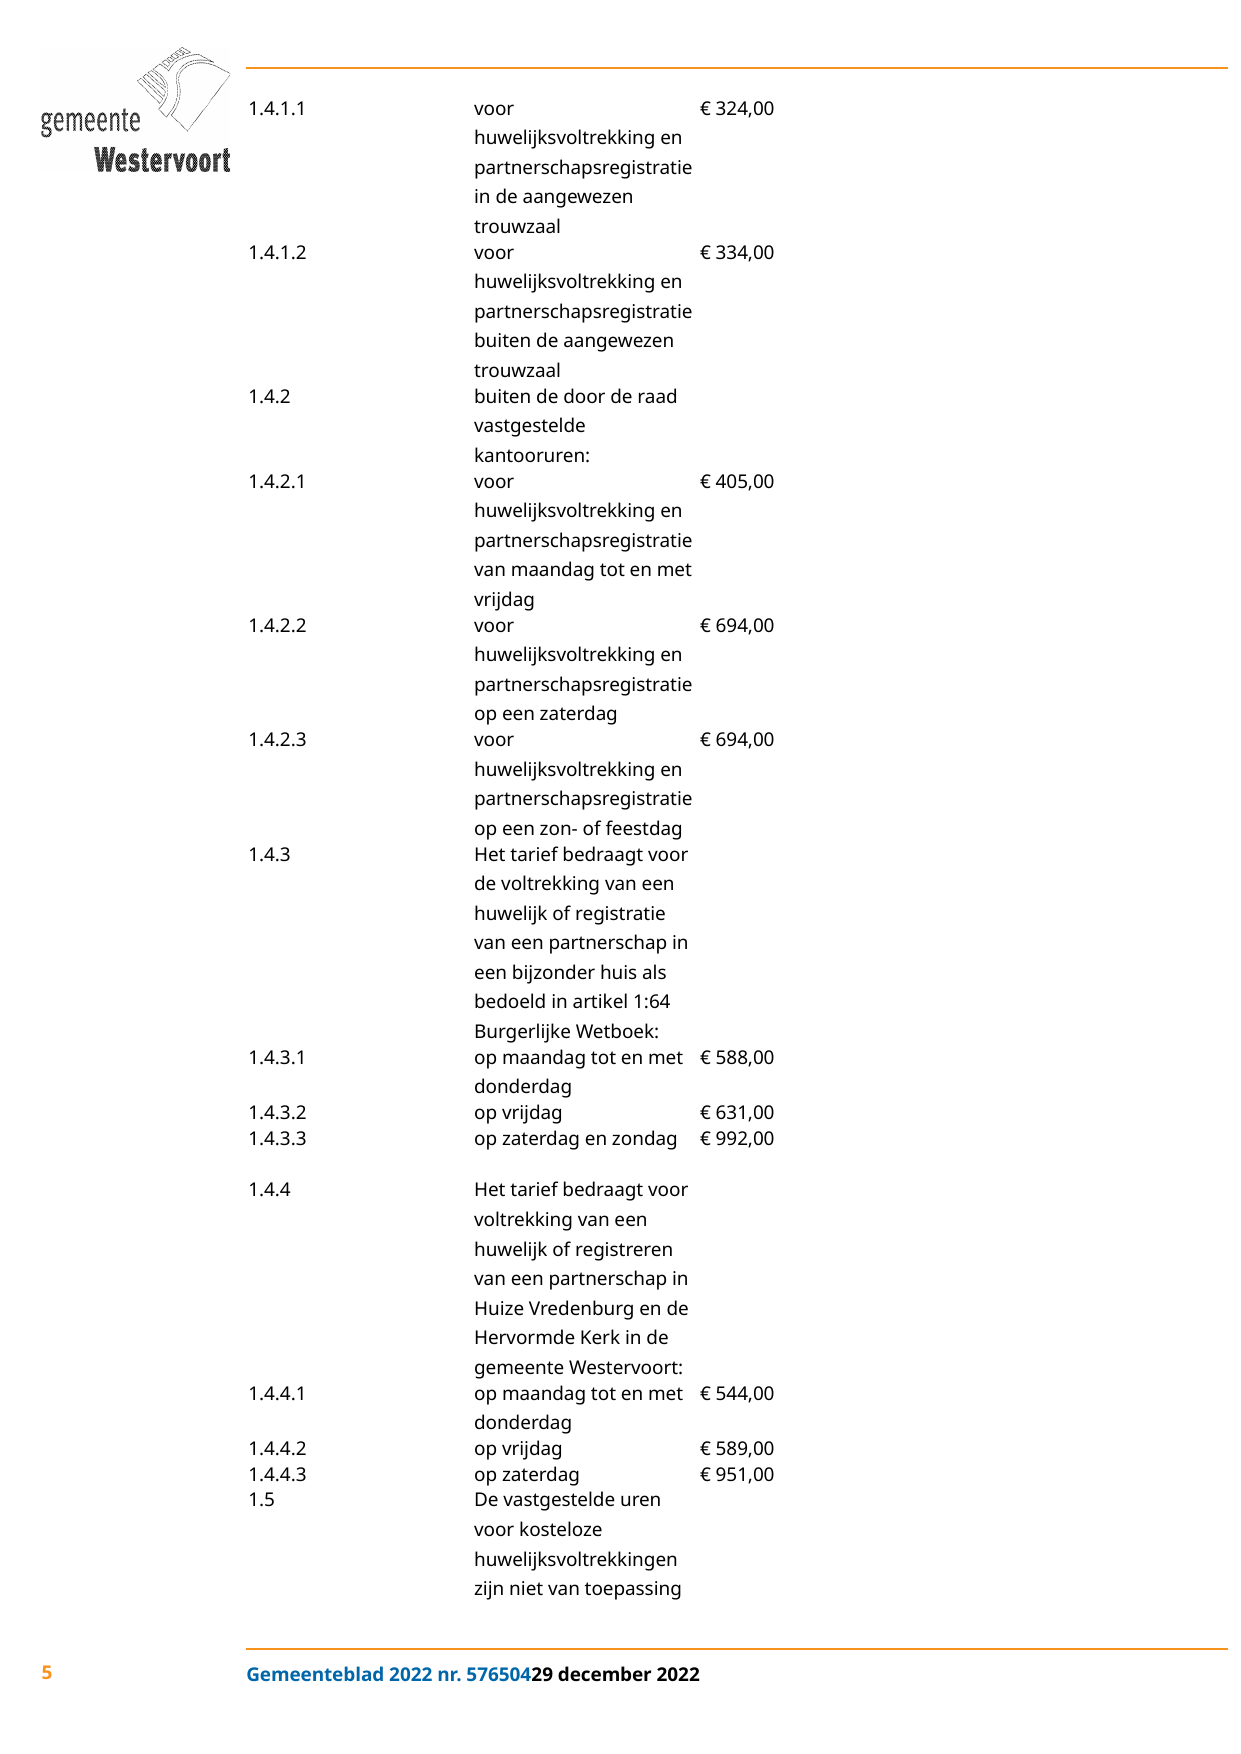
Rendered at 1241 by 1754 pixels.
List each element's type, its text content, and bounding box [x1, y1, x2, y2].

table_cell op vrijdag [474, 1435, 700, 1461]
table_cell De vastgestelde uren voor kosteloze huwelijksvoltrekkingen zijn niet van toepassing [474, 1487, 700, 1601]
table_cell € 324,00 [700, 95, 926, 239]
table_cell € 334,00 [700, 239, 926, 383]
table_cell € 589,00 [700, 1435, 926, 1461]
table_cell € 694,00 [700, 612, 926, 726]
picture [41, 47, 231, 172]
table_cell 1.4.1.2 [248, 239, 474, 383]
table_cell 1.4.4.1 [248, 1380, 474, 1435]
table_cell buiten de door de raad vastgestelde kantooruren: [474, 383, 700, 468]
table_cell voor huwelijksvoltrekking en partnerschapsregistratie van maandag tot en met vrijdag [474, 468, 700, 612]
table_cell 1.4.2.2 [248, 612, 474, 726]
table_cell 1.4.4.3 [248, 1461, 474, 1487]
table_cell 1.5 [248, 1487, 474, 1601]
table_cell [700, 1487, 926, 1601]
table_cell € 694,00 [700, 726, 926, 841]
table_cell € 992,00 [700, 1125, 926, 1151]
table_cell 1.4.3.1 [248, 1044, 474, 1099]
table_cell voor huwelijksvoltrekking en partnerschapsregistratie in de aangewezen trouwzaal [474, 95, 700, 239]
table_cell 1.4.2.3 [248, 726, 474, 841]
table_cell 1.4.3.2 [248, 1099, 474, 1125]
table_cell 1.4.4.2 [248, 1435, 474, 1461]
table_cell [700, 383, 926, 468]
table_cell 1.4.2 [248, 383, 474, 468]
table_cell voor huwelijksvoltrekking en partnerschapsregistratie op een zon- of feestdag [474, 726, 700, 841]
table_cell op zaterdag en zondag [474, 1125, 700, 1151]
table_cell voor huwelijksvoltrekking en partnerschapsregistratie op een zaterdag [474, 612, 700, 726]
table_cell € 405,00 [700, 468, 926, 612]
table_cell € 951,00 [700, 1461, 926, 1487]
table_cell Het tarief bedraagt voor de voltrekking van een huwelijk of registratie van een partnerschap in een bijzonder huis als bedoeld in artikel 1:64 Burgerlijke Wetboek: [474, 841, 700, 1044]
table_cell voor huwelijksvoltrekking en partnerschapsregistratie buiten de aangewezen trouwzaal [474, 239, 700, 383]
table_cell 1.4.3.3 [248, 1125, 474, 1151]
table_cell Het tarief bedraagt voor voltrekking van een huwelijk of registreren van een partnerschap in Huize Vredenburg en de Hervormde Kerk in de gemeente Westervoort: [474, 1177, 700, 1380]
table_cell [700, 841, 926, 1044]
table_cell op zaterdag [474, 1461, 700, 1487]
table_cell 1.4.4 [248, 1177, 474, 1380]
table_cell op vrijdag [474, 1099, 700, 1125]
table_cell [700, 1177, 926, 1380]
table_cell [474, 1151, 700, 1177]
table_cell 1.4.2.1 [248, 468, 474, 612]
table_cell € 544,00 [700, 1380, 926, 1435]
table_cell 1.4.1.1 [248, 95, 474, 239]
table_cell [248, 1151, 474, 1177]
table_cell op maandag tot en met donderdag [474, 1380, 700, 1435]
table_cell op maandag tot en met donderdag [474, 1044, 700, 1099]
table_cell 1.4.3 [248, 841, 474, 1044]
table_cell € 631,00 [700, 1099, 926, 1125]
table_cell € 588,00 [700, 1044, 926, 1099]
table_cell [700, 1151, 926, 1177]
